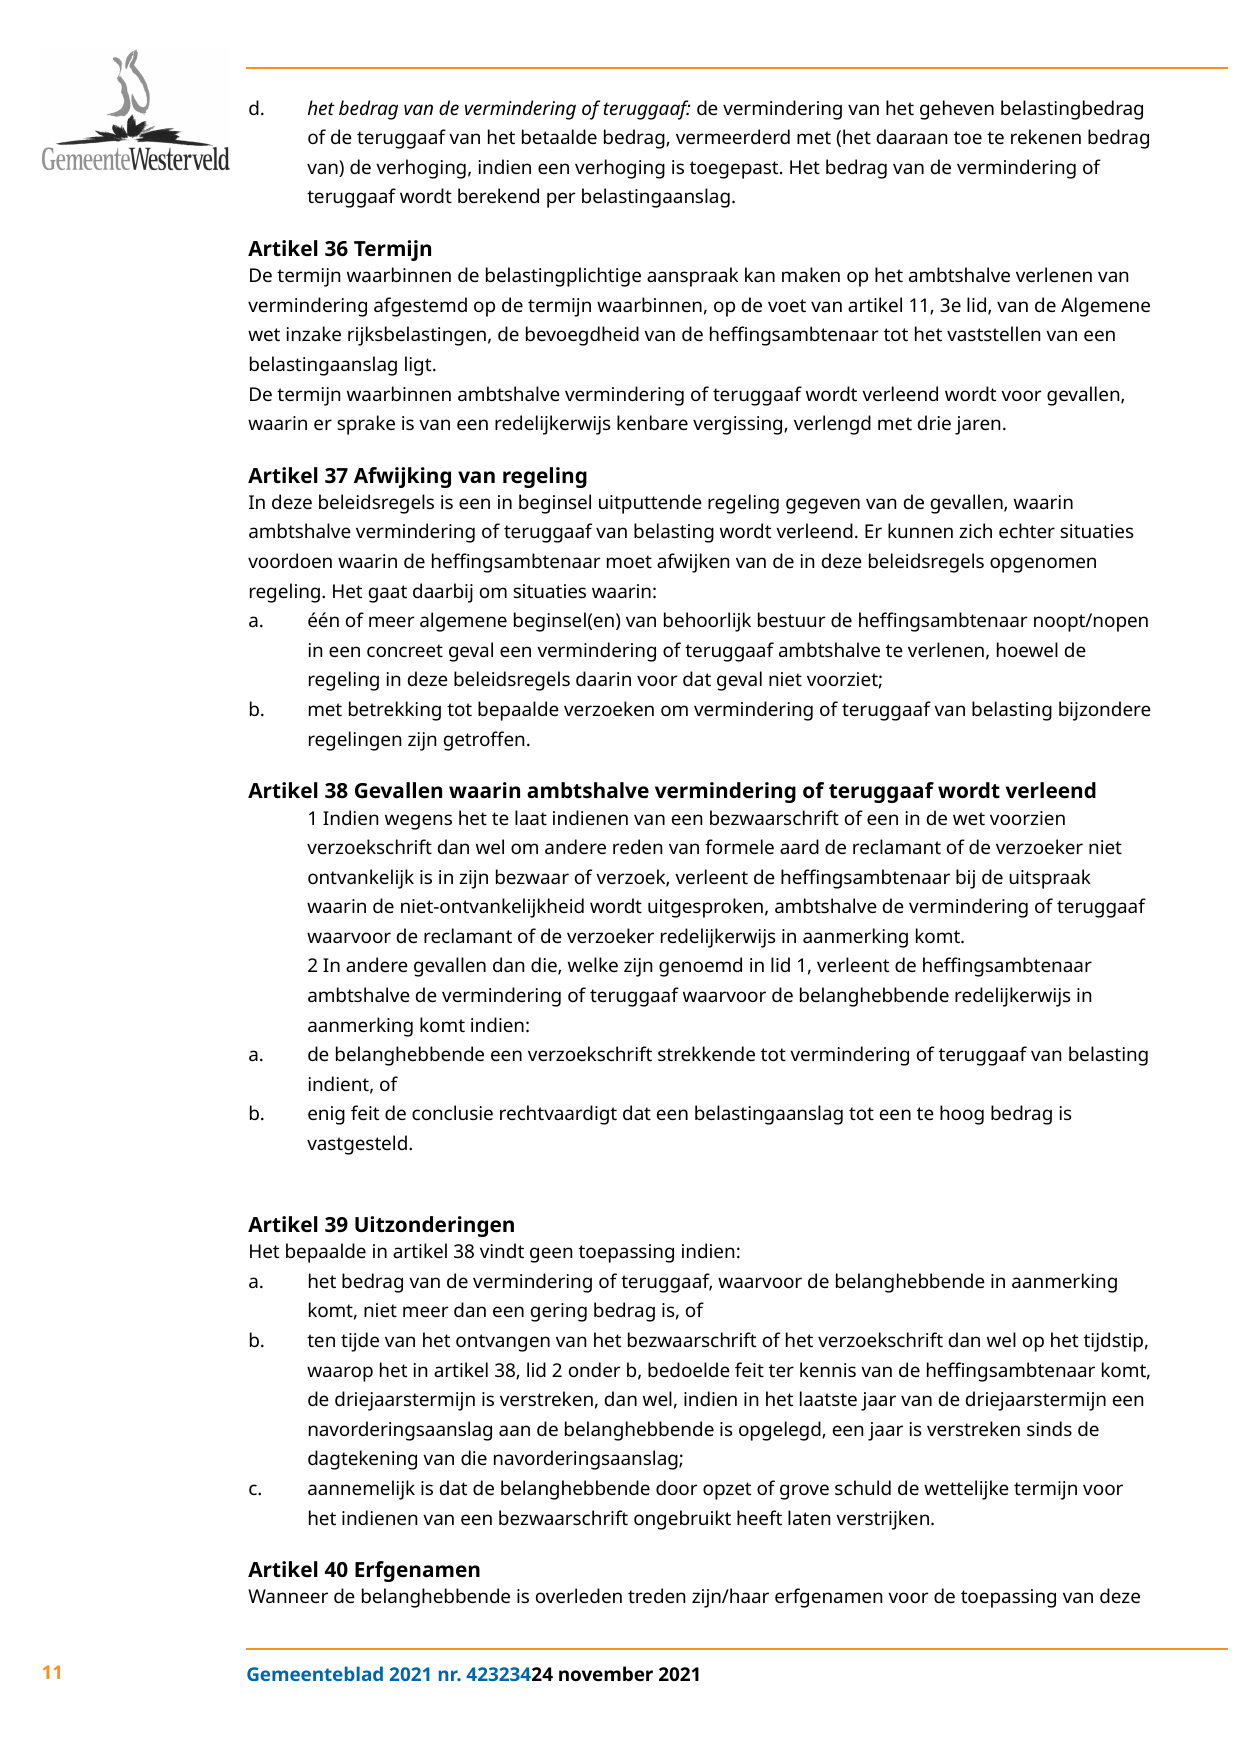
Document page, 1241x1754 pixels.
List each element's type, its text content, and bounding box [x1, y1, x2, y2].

list 1 Indien wegens het te laat indienen van een bezwaarschrift of een in de wet voorzien verzoekschrift dan wel om andere reden van formele aard de reclamant of de verzoeker niet ontvankelijk is in zijn bezwaar of verzoek, verleent de heffingsambtenaar bij de uitspraak waarin de niet-ontvankelijkheid wordt uitgesproken, ambtshalve de vermindering of teruggaaf waarvoor de reclamant of de verzoeker redelijkerwijs in aanmerking komt. [248, 805, 1152, 949]
text De termijn waarbinnen de belastingplichtige aanspraak kan maken op het ambtshalve verlenen van vermindering afgestemd op de termijn waarbinnen, op de voet van artikel 11, 3e lid, van de Algemene wet inzake rijksbelastingen, de bevoegdheid van de heffingsambtenaar tot het vaststellen van een belastingaanslag ligt. [248, 262, 1152, 377]
list aannemelijk is dat de belanghebbende door opzet of grove schuld de wettelijke termijn voor het indienen van een bezwaarschrift ongebruikt heeft laten verstrijken. [248, 1475, 1152, 1531]
text Artikel 39 Uitzonderingen [248, 1210, 1152, 1238]
list het bedrag van de vermindering of teruggaaf: de vermindering van het geheven belastingbedrag of de teruggaaf van het betaalde bedrag, vermeerderd met (het daaraan toe te rekenen bedrag van) de verhoging, indien een verhoging is toegepast. Het bedrag van de vermindering of teruggaaf wordt berekend per belastingaanslag. [248, 95, 1152, 209]
picture [41, 47, 231, 172]
list het bedrag van de vermindering of teruggaaf, waarvoor de belanghebbende in aanmerking komt, niet meer dan een gering bedrag is, of [248, 1268, 1152, 1323]
list met betrekking tot bepaalde verzoeken om vermindering of teruggaaf van belasting bijzondere regelingen zijn getroffen. [248, 696, 1152, 752]
text Wanneer de belanghebbende is overleden treden zijn/haar erfgenamen voor de toepassing van deze [248, 1584, 1152, 1609]
text Artikel 36 Termijn [248, 234, 1152, 262]
list enig feit de conclusie rechtvaardigt dat een belastingaanslag tot een te hoog bedrag is vastgesteld. [248, 1101, 1152, 1156]
list ten tijde van het ontvangen van het bezwaarschrift of het verzoekschrift dan wel op het tijdstip, waarop het in artikel 38, lid 2 onder b, bedoelde feit ter kennis van de heffingsambtenaar komt, de driejaarstermijn is verstreken, dan wel, indien in het laatste jaar van de driejaarstermijn een navorderingsaanslag aan de belanghebbende is opgelegd, een jaar is verstreken sinds de dagtekening van die navorderingsaanslag; [248, 1327, 1152, 1471]
text Artikel 38 Gevallen waarin ambtshalve vermindering of teruggaaf wordt verleend [248, 776, 1152, 805]
list de belanghebbende een verzoekschrift strekkende tot vermindering of teruggaaf van belasting indient, of [248, 1041, 1152, 1097]
list 2 In andere gevallen dan die, welke zijn genoemd in lid 1, verleent de heffingsambtenaar ambtshalve de vermindering of teruggaaf waarvoor de belanghebbende redelijkerwijs in aanmerking komt indien: [248, 953, 1152, 1037]
list één of meer algemene beginsel(en) van behoorlijk bestuur de heffingsambtenaar noopt/nopen in een concreet geval een vermindering of teruggaaf ambtshalve te verlenen, hoewel de regeling in deze beleidsregels daarin voor dat geval niet voorziet; [248, 607, 1152, 692]
text De termijn waarbinnen ambtshalve vermindering of teruggaaf wordt verleend wordt voor gevallen, waarin er sprake is van een redelijkerwijs kenbare vergissing, verlengd met drie jaren. [248, 381, 1152, 436]
text In deze beleidsregels is een in beginsel uitputtende regeling gegeven van de gevallen, waarin ambtshalve vermindering of teruggaaf van belasting wordt verleend. Er kunnen zich echter situaties voordoen waarin de heffingsambtenaar moet afwijken van de in deze beleidsregels opgenomen regeling. Het gaat daarbij om situaties waarin: [248, 489, 1152, 604]
text Het bepaalde in artikel 38 vindt geen toepassing indien: [248, 1238, 1152, 1264]
text Artikel 40 Erfgenamen [248, 1555, 1152, 1584]
text Artikel 37 Afwijking van regeling [248, 461, 1152, 489]
